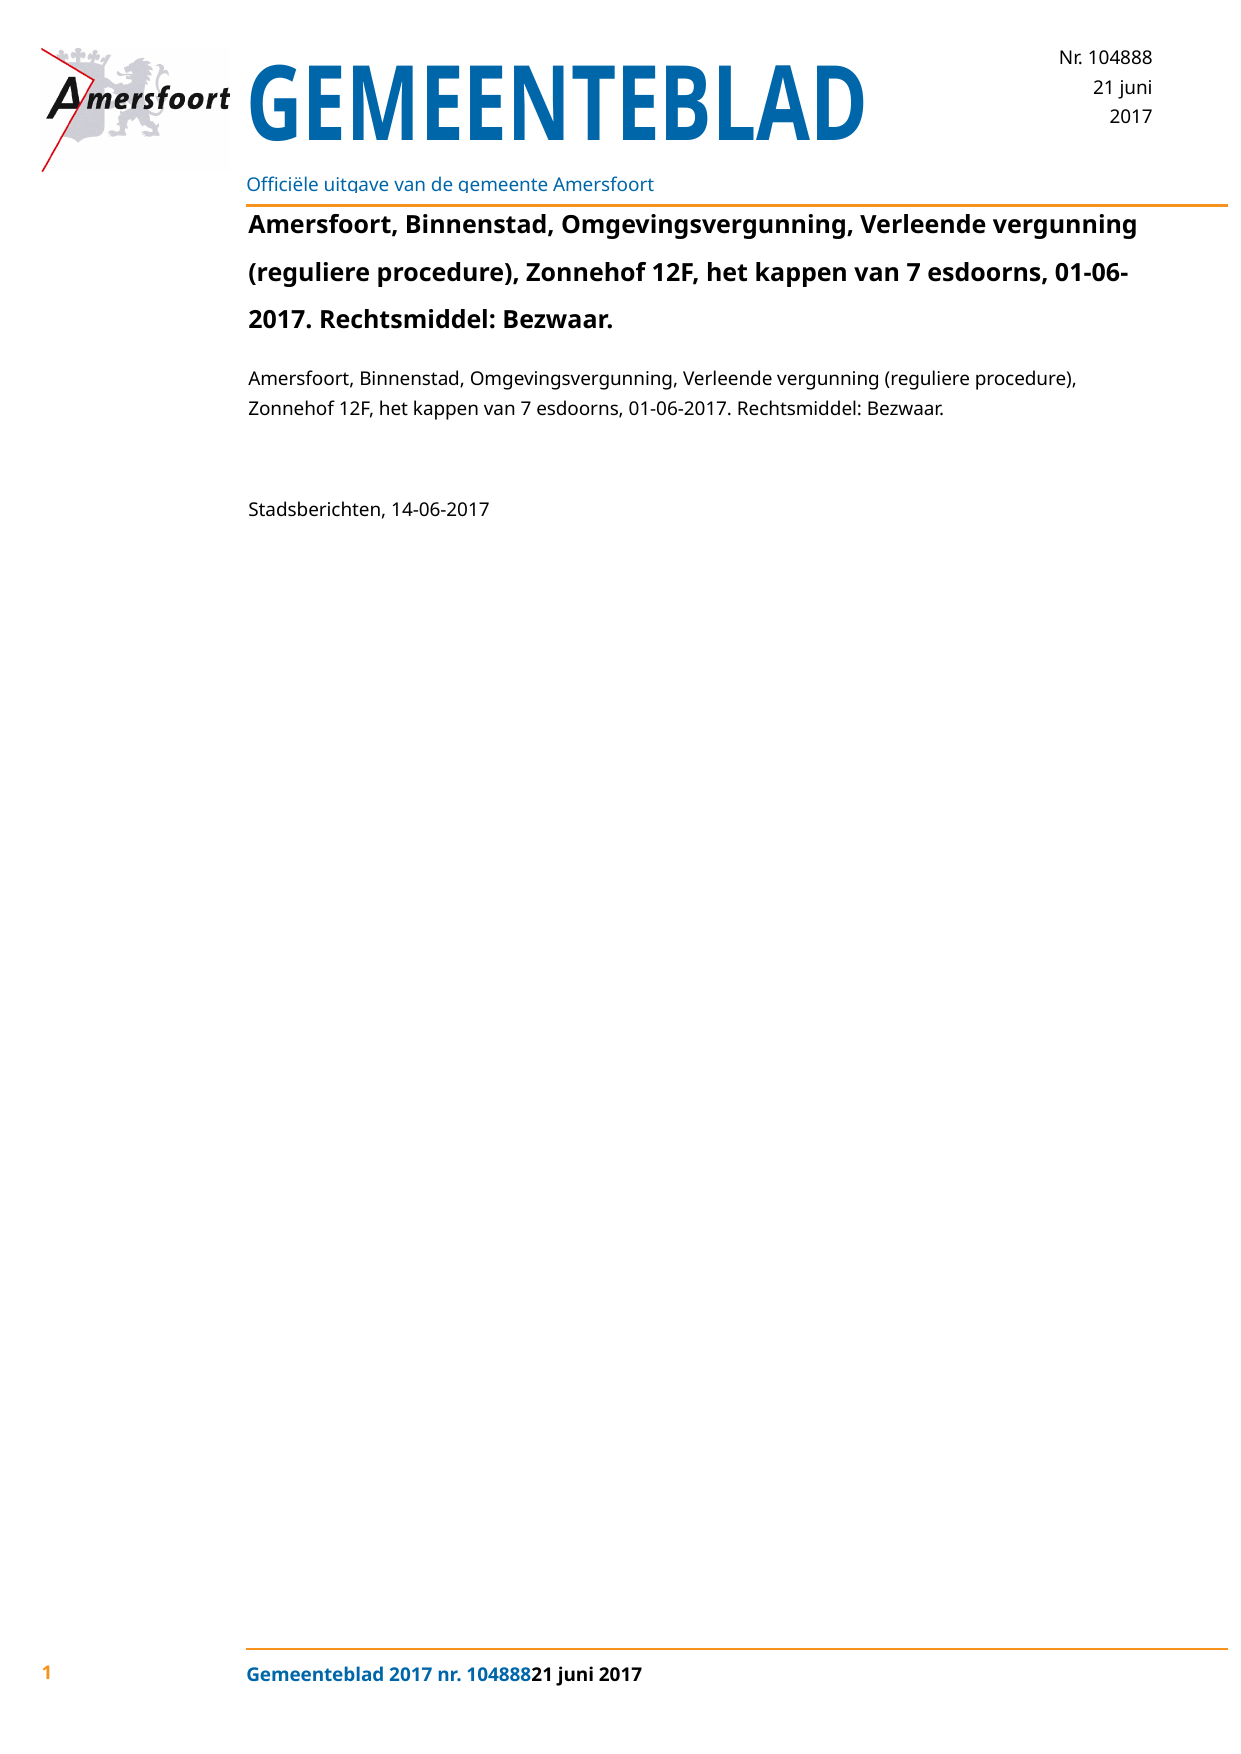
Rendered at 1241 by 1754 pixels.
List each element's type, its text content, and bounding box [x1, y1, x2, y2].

text Amersfoort, Binnenstad, Omgevingsvergunning, Verleende vergunning (reguliere procedure), Zonnehof 12F, het kappen van 7 esdoorns, 01-06-2017. Rechtsmiddel: Bezwaar. [248, 366, 1152, 421]
picture [41, 47, 231, 172]
text Amersfoort, Binnenstad, Omgevingsvergunning, Verleende vergunning (reguliere procedure), Zonnehof 12F, het kappen van 7 esdoorns, 01-06-2017. Rechtsmiddel: Bezwaar. [248, 207, 1152, 336]
text Stadsberichten, 14-06-2017 [248, 496, 1152, 522]
